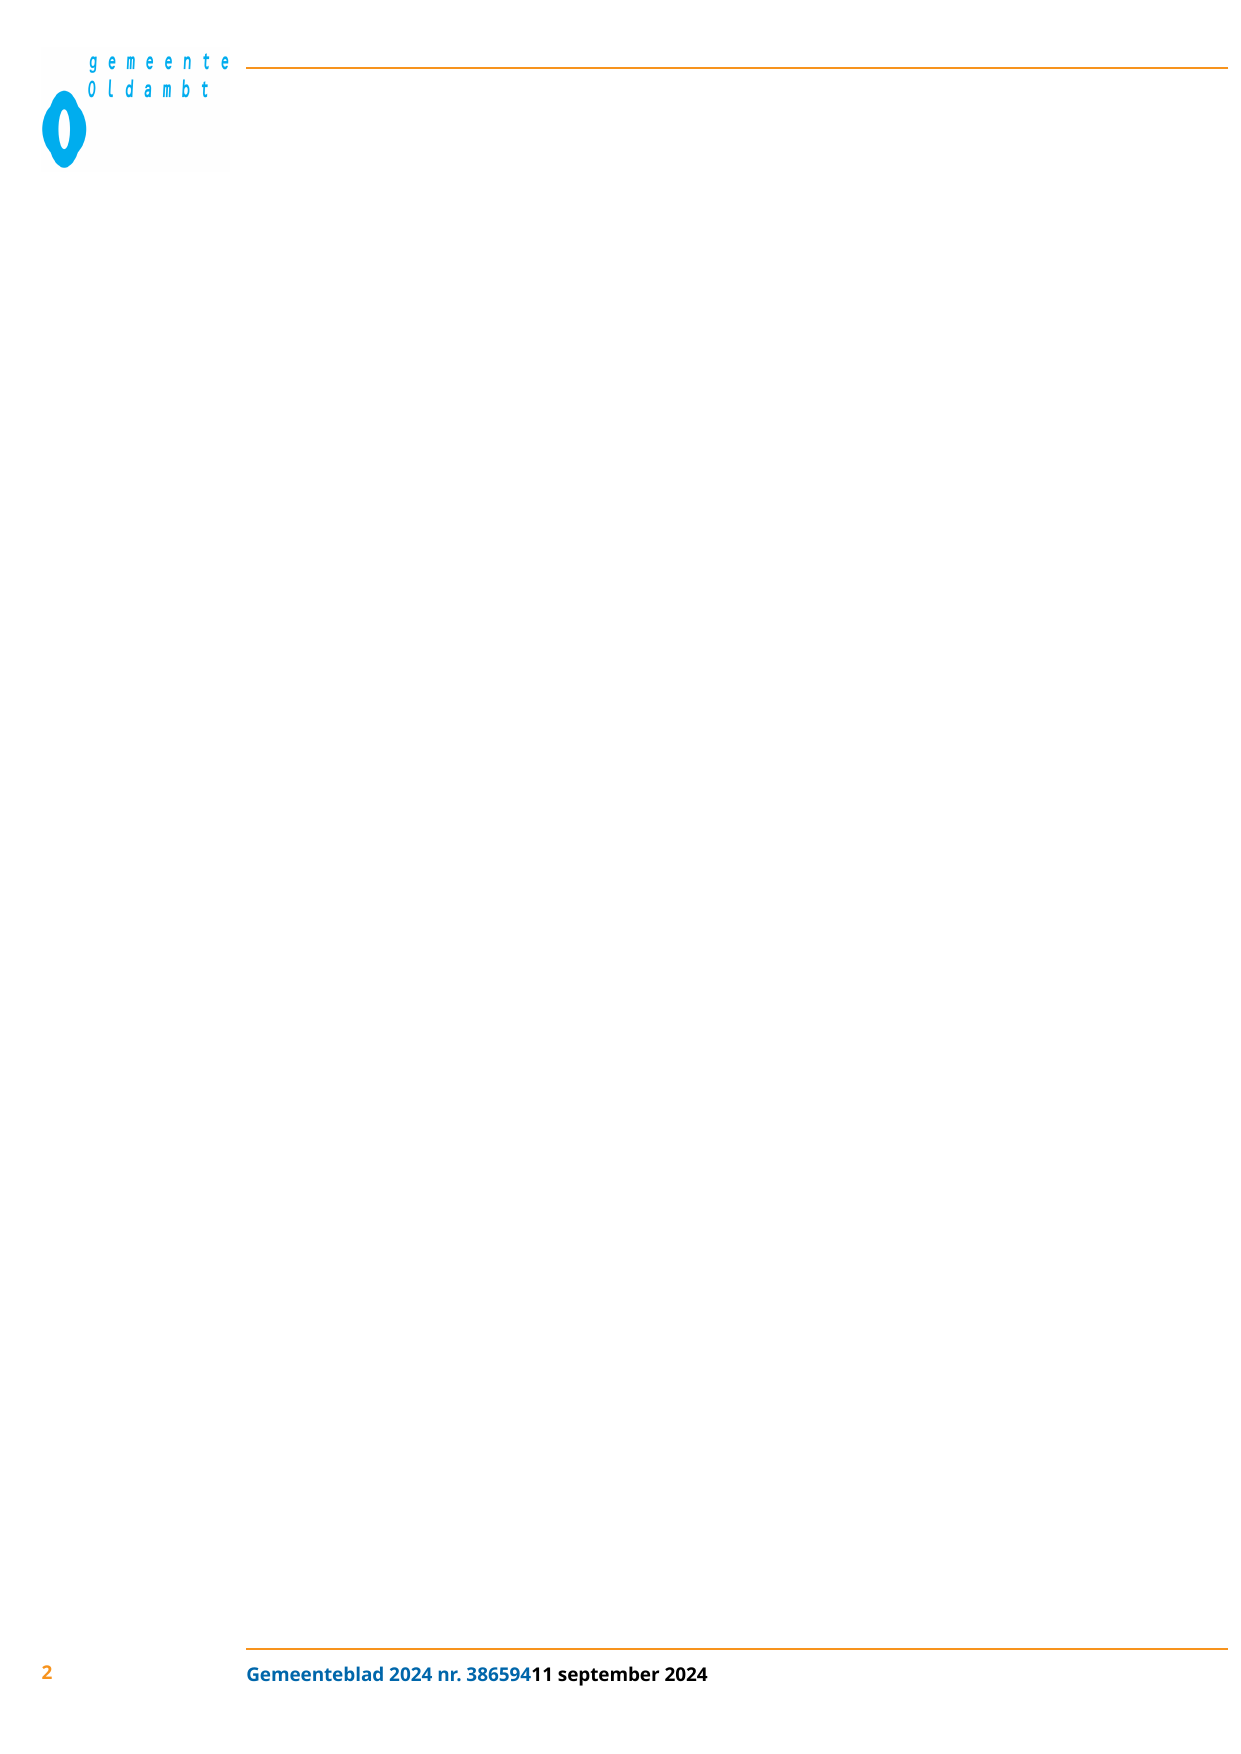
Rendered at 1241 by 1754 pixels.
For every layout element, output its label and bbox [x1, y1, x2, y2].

picture [41, 47, 231, 172]
